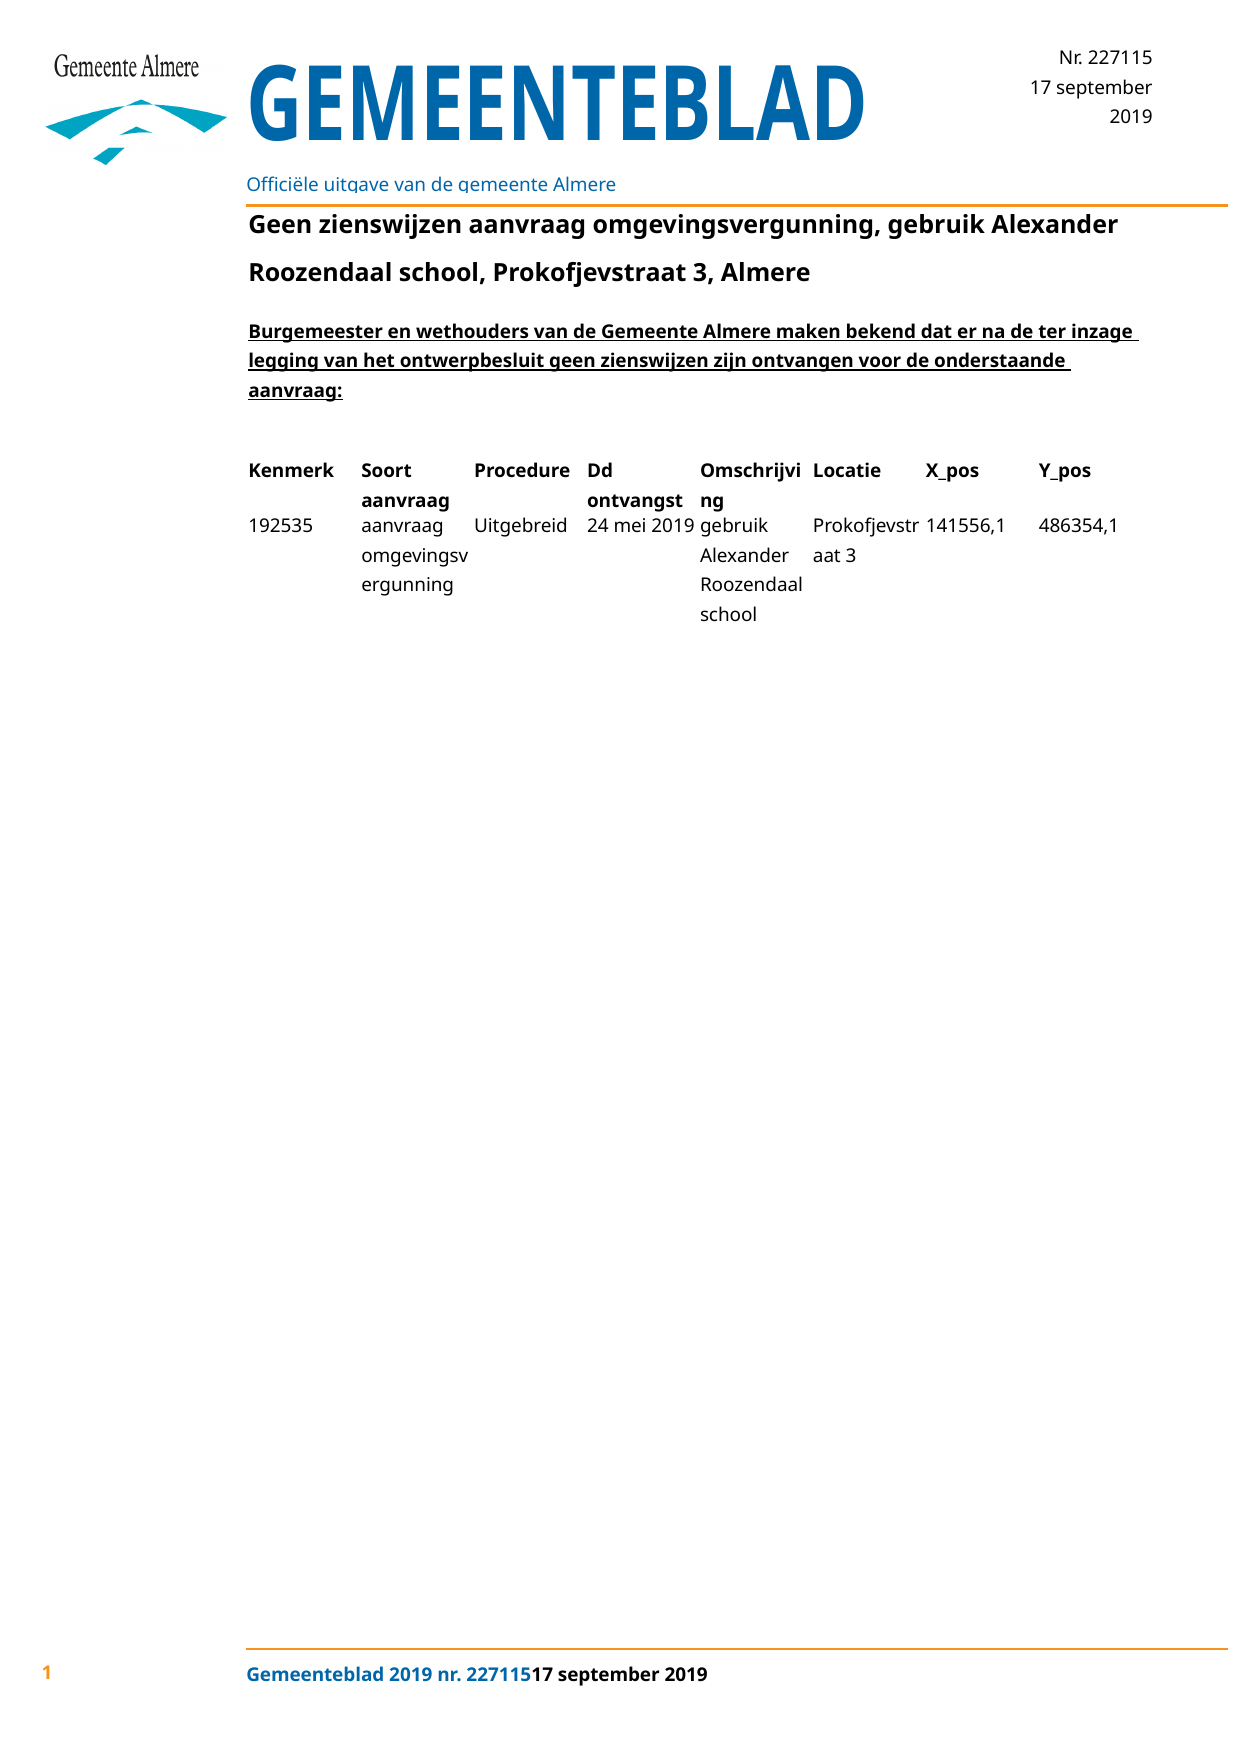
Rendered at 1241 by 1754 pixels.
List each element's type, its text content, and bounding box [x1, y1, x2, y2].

text Burgemeester en wethouders van de Gemeente Almere maken bekend dat er na de ter inzage legging van het ontwerpbesluit geen zienswijzen zijn ontvangen voor de onderstaande aanvraag: [248, 318, 1152, 403]
table_header Locatie [813, 457, 926, 512]
text Geen zienswijzen aanvraag omgevingsvergunning, gebruik Alexander Roozendaal school, Prokofjevstraat 3, Almere [248, 207, 1152, 288]
table_cell Uitgebreid [474, 513, 587, 627]
table_header Y_pos [1039, 457, 1152, 512]
table_cell 24 mei 2019 [587, 513, 700, 627]
table_header Omschrijving [700, 457, 813, 512]
table_cell gebruik Alexander Roozendaal school [700, 513, 813, 627]
table_header Procedure [474, 457, 587, 512]
table_cell 486354,1 [1039, 513, 1152, 627]
table_cell 192535 [248, 513, 361, 627]
table_cell aanvraag omgevingsvergunning [361, 513, 474, 627]
table_header Soort aanvraag [361, 457, 474, 512]
picture [41, 47, 231, 172]
table_cell 141556,1 [926, 513, 1038, 627]
table_header Dd ontvangst [587, 457, 700, 512]
table_cell Prokofjevstraat 3 [813, 513, 926, 627]
table_header Kenmerk [248, 457, 361, 512]
table_header X_pos [926, 457, 1038, 512]
